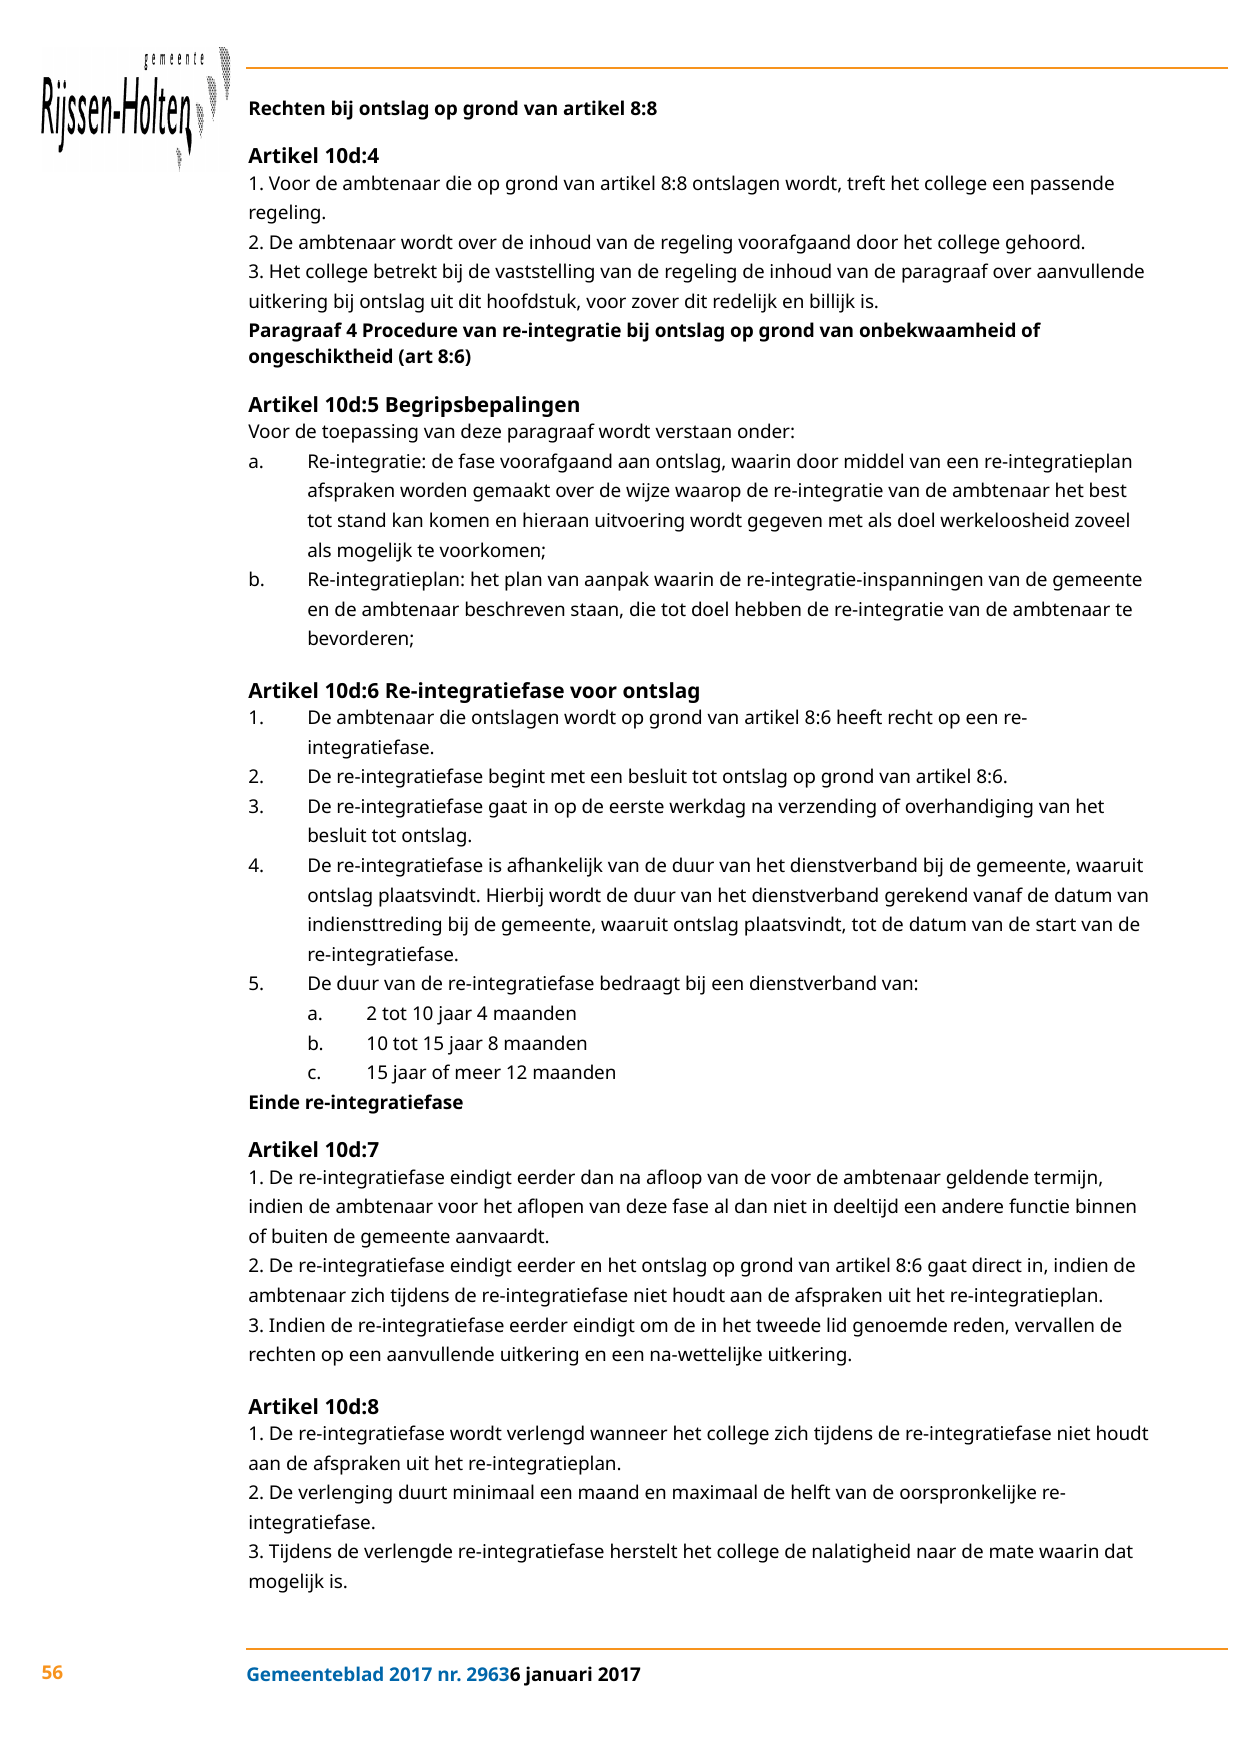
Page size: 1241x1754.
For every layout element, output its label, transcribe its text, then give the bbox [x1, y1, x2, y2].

text Voor de toepassing van deze paragraaf wordt verstaan onder: [248, 418, 1152, 444]
text Artikel 10d:5 Begripsbepalingen [248, 390, 1152, 418]
text Artikel 10d:8 [248, 1392, 1152, 1420]
text 2. De ambtenaar wordt over de inhoud van de regeling voorafgaand door het college gehoord. [248, 229, 1152, 255]
text Artikel 10d:6 Re-integratiefase voor ontslag [248, 676, 1152, 704]
list De re-integratiefase begint met een besluit tot ontslag op grond van artikel 8:6. [248, 763, 1152, 789]
list De re-integratiefase gaat in op de eerste werkdag na verzending of overhandiging van het besluit tot ontslag. [248, 793, 1152, 848]
text 2. De verlenging duurt minimaal een maand en maximaal de helft van de oorspronkelijke re-integratiefase. [248, 1479, 1152, 1535]
list De ambtenaar die ontslagen wordt op grond van artikel 8:6 heeft recht op een re- integratiefase. [248, 704, 1152, 760]
list 15 jaar of meer 12 maanden [307, 1059, 1152, 1085]
text Einde re-integratiefase [248, 1089, 1152, 1115]
list Re-integratie: de fase voorafgaand aan ontslag, waarin door middel van een re-integratieplan afspraken worden gemaakt over de wijze waarop de re-integratie van de ambtenaar het best tot stand kan komen en hieraan uitvoering wordt gegeven met als doel werkeloosheid zoveel als mogelijk te voorkomen; [248, 448, 1152, 562]
list De duur van de re-integratiefase bedraagt bij een dienstverband van: [248, 971, 1152, 996]
list Re-integratieplan: het plan van aanpak waarin de re-integratie-inspanningen van de gemeente en de ambtenaar beschreven staan, die tot doel hebben de re-integratie van de ambtenaar te bevorderen; [248, 566, 1152, 651]
text 1. De re-integratiefase eindigt eerder dan na afloop van de voor de ambtenaar geldende termijn, indien de ambtenaar voor het aflopen van deze fase al dan niet in deeltijd een andere functie binnen of buiten de gemeente aanvaardt. [248, 1164, 1152, 1249]
text 3. Indien de re-integratiefase eerder eindigt om de in het tweede lid genoemde reden, vervallen de rechten op een aanvullende uitkering en een na-wettelijke uitkering. [248, 1312, 1152, 1367]
text 3. Het college betrekt bij de vaststelling van de regeling de inhoud van de paragraaf over aanvullende uitkering bij ontslag uit dit hoofdstuk, voor zover dit redelijk en billijk is. [248, 258, 1152, 314]
text 1. Voor de ambtenaar die op grond van artikel 8:8 ontslagen wordt, treft het college een passende regeling. [248, 170, 1152, 225]
text Artikel 10d:7 [248, 1136, 1152, 1164]
text 1. De re-integratiefase wordt verlengd wanneer het college zich tijdens de re-integratiefase niet houdt aan de afspraken uit het re-integratieplan. [248, 1420, 1152, 1476]
list De re-integratiefase is afhankelijk van de duur van het dienstverband bij de gemeente, waaruit ontslag plaatsvindt. Hierbij wordt de duur van het dienstverband gerekend vanaf de datum van indiensttreding bij de gemeente, waaruit ontslag plaatsvindt, tot de datum van de start van de re-integratiefase. [248, 852, 1152, 967]
picture [41, 47, 231, 172]
text Rechten bij ontslag op grond van artikel 8:8 [248, 95, 1152, 121]
text Paragraaf 4 Procedure van re-integratie bij ontslag op grond van onbekwaamheid of ongeschiktheid (art 8:6) [248, 318, 1152, 369]
list 2 tot 10 jaar 4 maanden [307, 1000, 1152, 1026]
text Artikel 10d:4 [248, 141, 1152, 170]
list 10 tot 15 jaar 8 maanden [307, 1030, 1152, 1056]
text 2. De re-integratiefase eindigt eerder en het ontslag op grond van artikel 8:6 gaat direct in, indien de ambtenaar zich tijdens de re-integratiefase niet houdt aan de afspraken uit het re-integratieplan. [248, 1253, 1152, 1308]
text 3. Tijdens de verlengde re-integratiefase herstelt het college de nalatigheid naar de mate waarin dat mogelijk is. [248, 1539, 1152, 1594]
